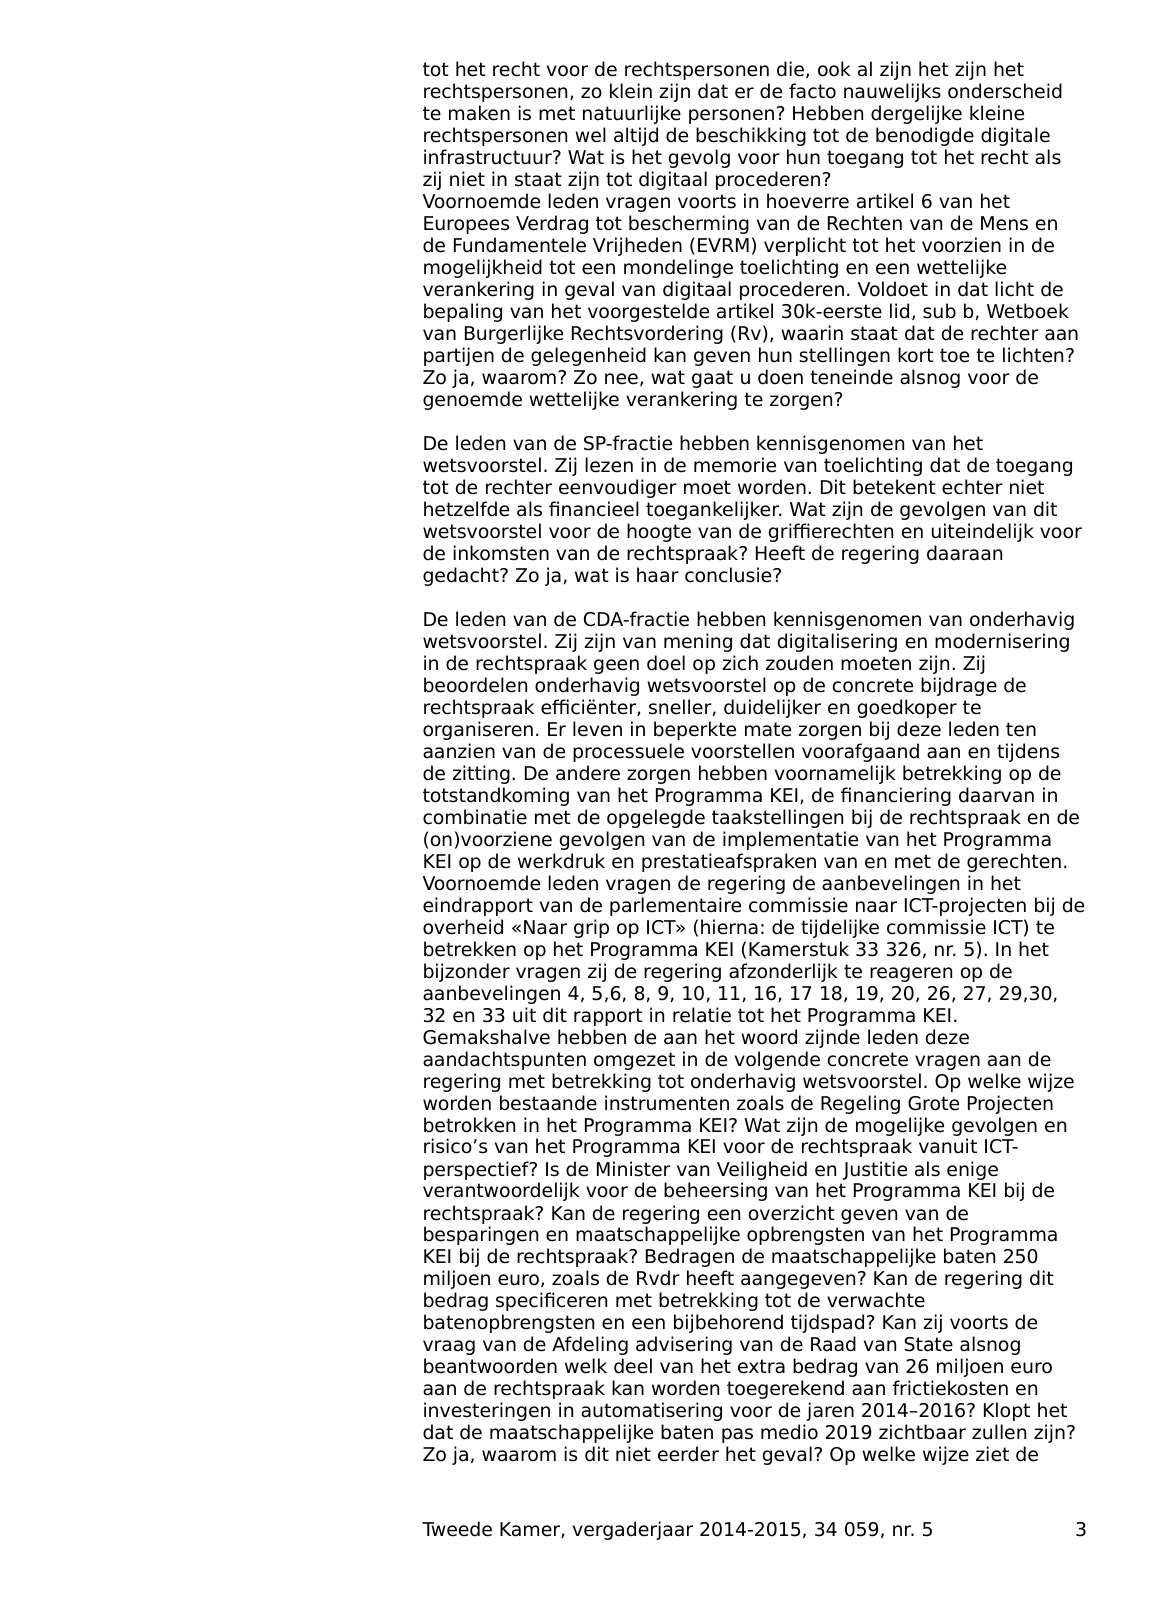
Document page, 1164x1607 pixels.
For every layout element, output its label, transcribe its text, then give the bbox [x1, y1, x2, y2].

text Voornoemde leden vragen de regering de aanbevelingen in het eindrapport van de parlementaire commissie naar ICT-projecten bij de overheid «Naar grip op ICT» (hierna: de tijdelijke commissie ICT) te betrekken op het Programma KEI (Kamerstuk 33 326, nr. 5). In het bijzonder vragen zij de regering afzonderlijk te reageren op de aanbevelingen 4, 5,6, 8, 9, 10, 11, 16, 17 18, 19, 20, 26, 27, 29,30, 32 en 33 uit dit rapport in relatie tot het Programma KEI. [422, 873, 1087, 1027]
text Voornoemde leden vragen voorts in hoeverre artikel 6 van het Europees Verdrag tot bescherming van de Rechten van de Mens en de Fundamentele Vrijheden (EVRM) verplicht tot het voorzien in de mogelijkheid tot een mondelinge toelichting en een wettelijke verankering in geval van digitaal procederen. Voldoet in dat licht de bepaling van het voorgestelde artikel 30k-eerste lid, sub b, Wetboek van Burgerlijke Rechtsvordering (Rv), waarin staat dat de rechter aan partijen de gelegenheid kan geven hun stellingen kort toe te lichten? Zo ja, waarom? Zo nee, wat gaat u doen teneinde alsnog voor de genoemde wettelijke verankering te zorgen? [422, 191, 1087, 411]
text tot het recht voor de rechtspersonen die, ook al zijn het zijn het rechtspersonen, zo klein zijn dat er de facto nauwelijks onderscheid te maken is met natuurlijke personen? Hebben dergelijke kleine rechtspersonen wel altijd de beschikking tot de benodigde digitale infrastructuur? Wat is het gevolg voor hun toegang tot het recht als zij niet in staat zijn tot digitaal procederen? [422, 59, 1087, 191]
text De leden van de CDA-fractie hebben kennisgenomen van onderhavig wetsvoorstel. Zij zijn van mening dat digitalisering en modernisering in de rechtspraak geen doel op zich zouden moeten zijn. Zij beoordelen onderhavig wetsvoorstel op de concrete bijdrage de rechtspraak efficiënter, sneller, duidelijker en goedkoper te organiseren. Er leven in beperkte mate zorgen bij deze leden ten aanzien van de processuele voorstellen voorafgaand aan en tijdens de zitting. De andere zorgen hebben voornamelijk betrekking op de totstandkoming van het Programma KEI, de financiering daarvan in combinatie met de opgelegde taakstellingen bij de rechtspraak en de (on)voorziene gevolgen van de implementatie van het Programma KEI op de werkdruk en prestatieafspraken van en met de gerechten. [422, 609, 1087, 873]
text Gemakshalve hebben de aan het woord zijnde leden deze aandachtspunten omgezet in de volgende concrete vragen aan de regering met betrekking tot onderhavig wetsvoorstel. Op welke wijze worden bestaande instrumenten zoals de Regeling Grote Projecten betrokken in het Programma KEI? Wat zijn de mogelijke gevolgen en risico’s van het Programma KEI voor de rechtspraak vanuit ICT-perspectief? Is de Minister van Veiligheid en Justitie als enige verantwoordelijk voor de beheersing van het Programma KEI bij de rechtspraak? Kan de regering een overzicht geven van de besparingen en maatschappelijke opbrengsten van het Programma KEI bij de rechtspraak? Bedragen de maatschappelijke baten 250 miljoen euro, zoals de Rvdr heeft aangegeven? Kan de regering dit bedrag specificeren met betrekking tot de verwachte batenopbrengsten en een bijbehorend tijdspad? Kan zij voorts de vraag van de Afdeling advisering van de Raad van State alsnog beantwoorden welk deel van het extra bedrag van 26 miljoen euro aan de rechtspraak kan worden toegerekend aan frictiekosten en investeringen in automatisering voor de jaren 2014–2016? Klopt het dat de maatschappelijke baten pas medio 2019 zichtbaar zullen zijn? Zo ja, waarom is dit niet eerder het geval? Op welke wijze ziet de [422, 1027, 1087, 1466]
text De leden van de SP-fractie hebben kennisgenomen van het wetsvoorstel. Zij lezen in de memorie van toelichting dat de toegang tot de rechter eenvoudiger moet worden. Dit betekent echter niet hetzelfde als financieel toegankelijker. Wat zijn de gevolgen van dit wetsvoorstel voor de hoogte van de griffierechten en uiteindelijk voor de inkomsten van de rechtspraak? Heeft de regering daaraan gedacht? Zo ja, wat is haar conclusie? [422, 433, 1087, 587]
